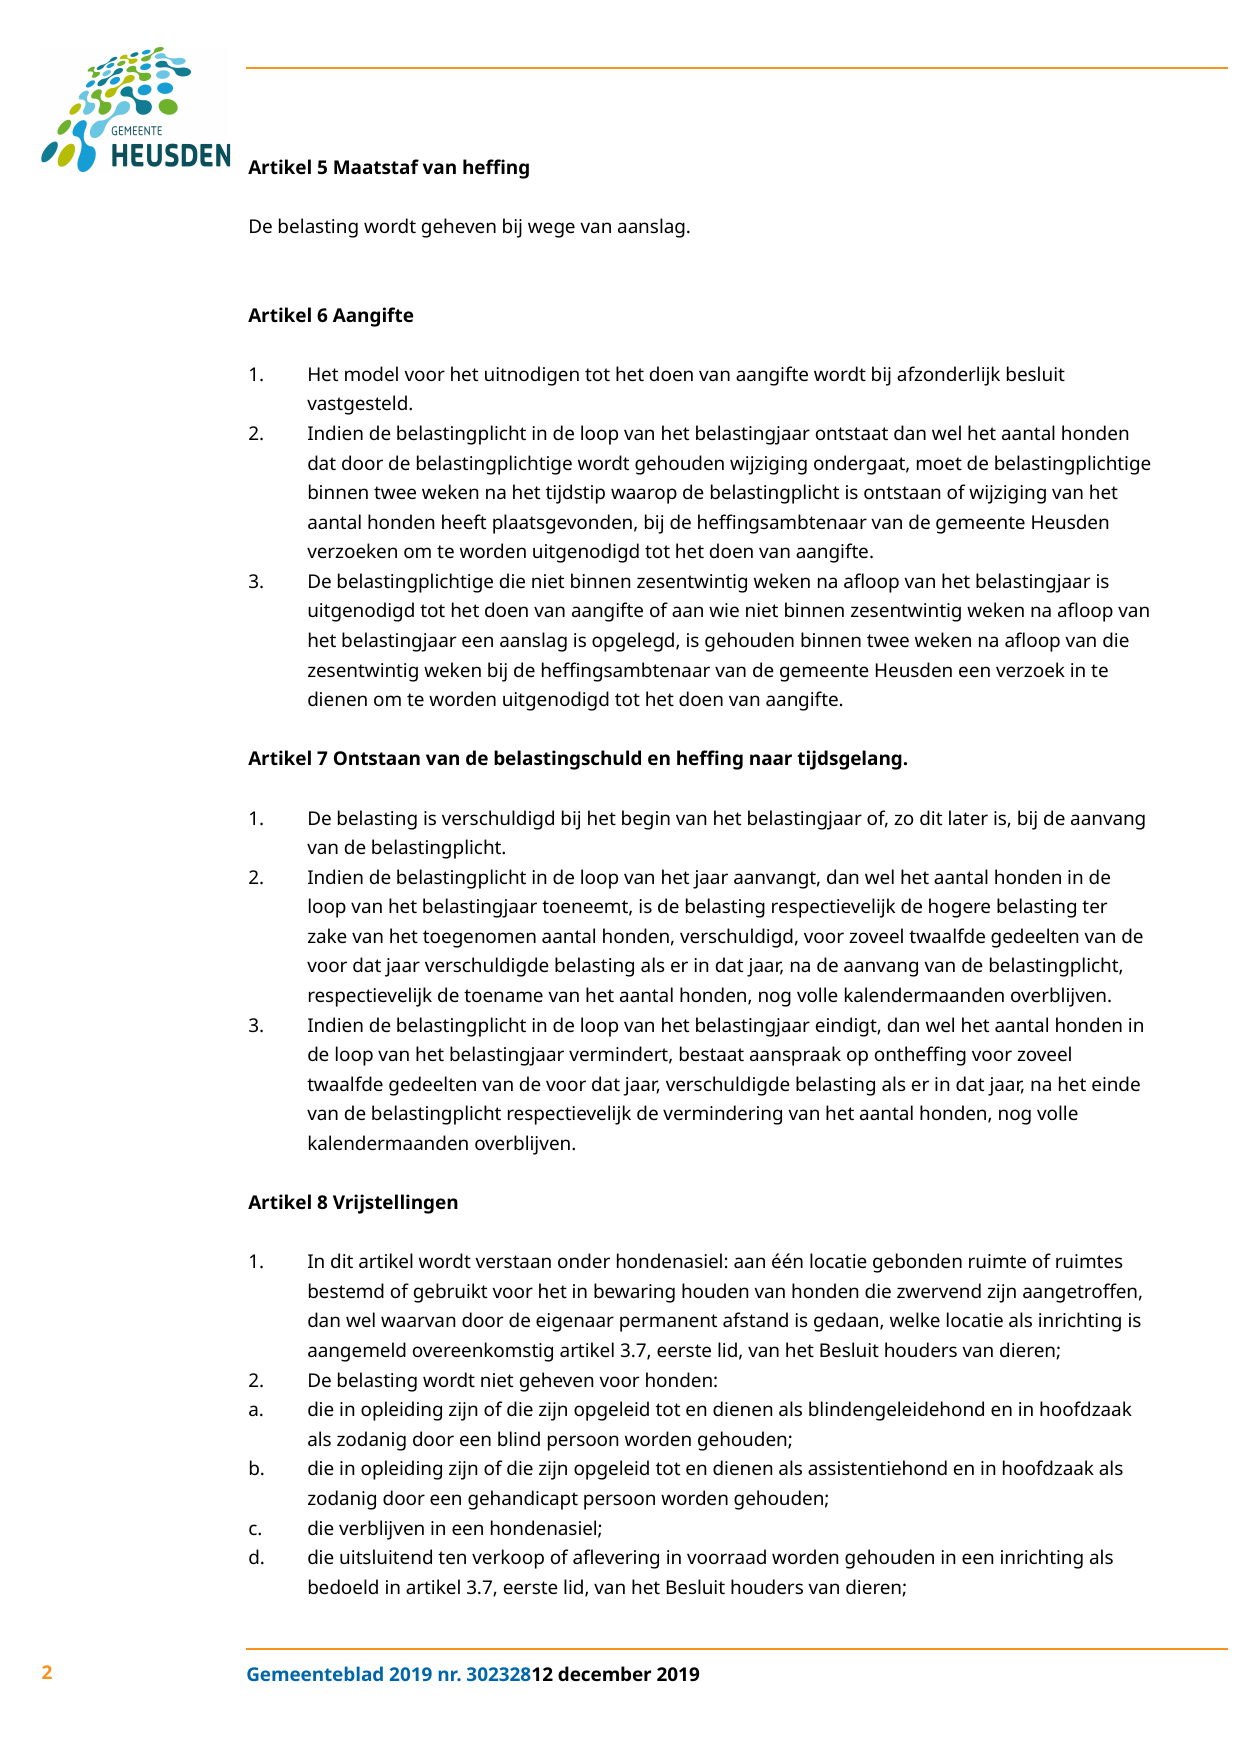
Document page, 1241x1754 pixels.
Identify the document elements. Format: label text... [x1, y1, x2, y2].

list die uitsluitend ten verkoop of aflevering in voorraad worden gehouden in een inrichting als bedoeld in artikel 3.7, eerste lid, van het Besluit houders van dieren; [248, 1544, 1152, 1600]
text Artikel 8 Vrijstellingen [248, 1189, 1152, 1215]
list die in opleiding zijn of die zijn opgeleid tot en dienen als assistentiehond en in hoofdzaak als zodanig door een gehandicapt persoon worden gehouden; [248, 1456, 1152, 1511]
list Indien de belastingplicht in de loop van het jaar aanvangt, dan wel het aantal honden in de loop van het belastingjaar toeneemt, is de belasting respectievelijk de hogere belasting ter zake van het toegenomen aantal honden, verschuldigd, voor zoveel twaalfde gedeelten van de voor dat jaar verschuldigde belasting als er in dat jaar, na de aanvang van de belastingplicht, respectievelijk de toename van het aantal honden, nog volle kalendermaanden overblijven. [248, 864, 1152, 1008]
list De belastingplichtige die niet binnen zesentwintig weken na afloop van het belastingjaar is uitgenodigd tot het doen van aangifte of aan wie niet binnen zesentwintig weken na afloop van het belastingjaar een aanslag is opgelegd, is gehouden binnen twee weken na afloop van die zesentwintig weken bij de heffingsambtenaar van de gemeente Heusden een verzoek in te dienen om te worden uitgenodigd tot het doen van aangifte. [248, 568, 1152, 712]
list In dit artikel wordt verstaan onder hondenasiel: aan één locatie gebonden ruimte of ruimtes bestemd of gebruikt voor het in bewaring houden van honden die zwervend zijn aangetroffen, dan wel waarvan door de eigenaar permanent afstand is gedaan, welke locatie als inrichting is aangemeld overeenkomstig artikel 3.7, eerste lid, van het Besluit houders van dieren; [248, 1248, 1152, 1363]
text Artikel 5 Maatstaf van heffing [248, 154, 1152, 180]
list De belasting is verschuldigd bij het begin van het belastingjaar of, zo dit later is, bij de aanvang van de belastingplicht. [248, 805, 1152, 860]
list die in opleiding zijn of die zijn opgeleid tot en dienen als blindengeleidehond en in hoofdzaak als zodanig door een blind persoon worden gehouden; [248, 1396, 1152, 1452]
text Artikel 7 Ontstaan van de belastingschuld en heffing naar tijdsgelang. [248, 746, 1152, 771]
list die verblijven in een hondenasiel; [248, 1515, 1152, 1541]
list Indien de belastingplicht in de loop van het belastingjaar eindigt, dan wel het aantal honden in de loop van het belastingjaar vermindert, bestaat aanspraak op ontheffing voor zoveel twaalfde gedeelten van de voor dat jaar, verschuldigde belasting als er in dat jaar, na het einde van de belastingplicht respec­tievelijk de vermindering van het aantal honden, nog volle kalendermaanden overblijven. [248, 1012, 1152, 1156]
list De belasting wordt niet geheven voor honden: [248, 1367, 1152, 1393]
text Artikel 6 Aangifte [248, 302, 1152, 328]
picture [41, 47, 231, 172]
list Het model voor het uitnodigen tot het doen van aangifte wordt bij afzonderlijk besluit vastgesteld. [248, 361, 1152, 416]
list Indien de belastingplicht in de loop van het belastingjaar ontstaat dan wel het aantal honden dat door de belastingplichtige wordt gehouden wijziging ondergaat, moet de belastingplichtige binnen twee weken na het tijdstip waarop de belastingplicht is ontstaan of wijziging van het aantal honden heeft plaatsgevonden, bij de heffingsambtenaar van de gemeente Heusden verzoeken om te worden uitgenodigd tot het doen van aangifte. [248, 420, 1152, 564]
text De belasting wordt geheven bij wege van aanslag. [248, 213, 1152, 239]
